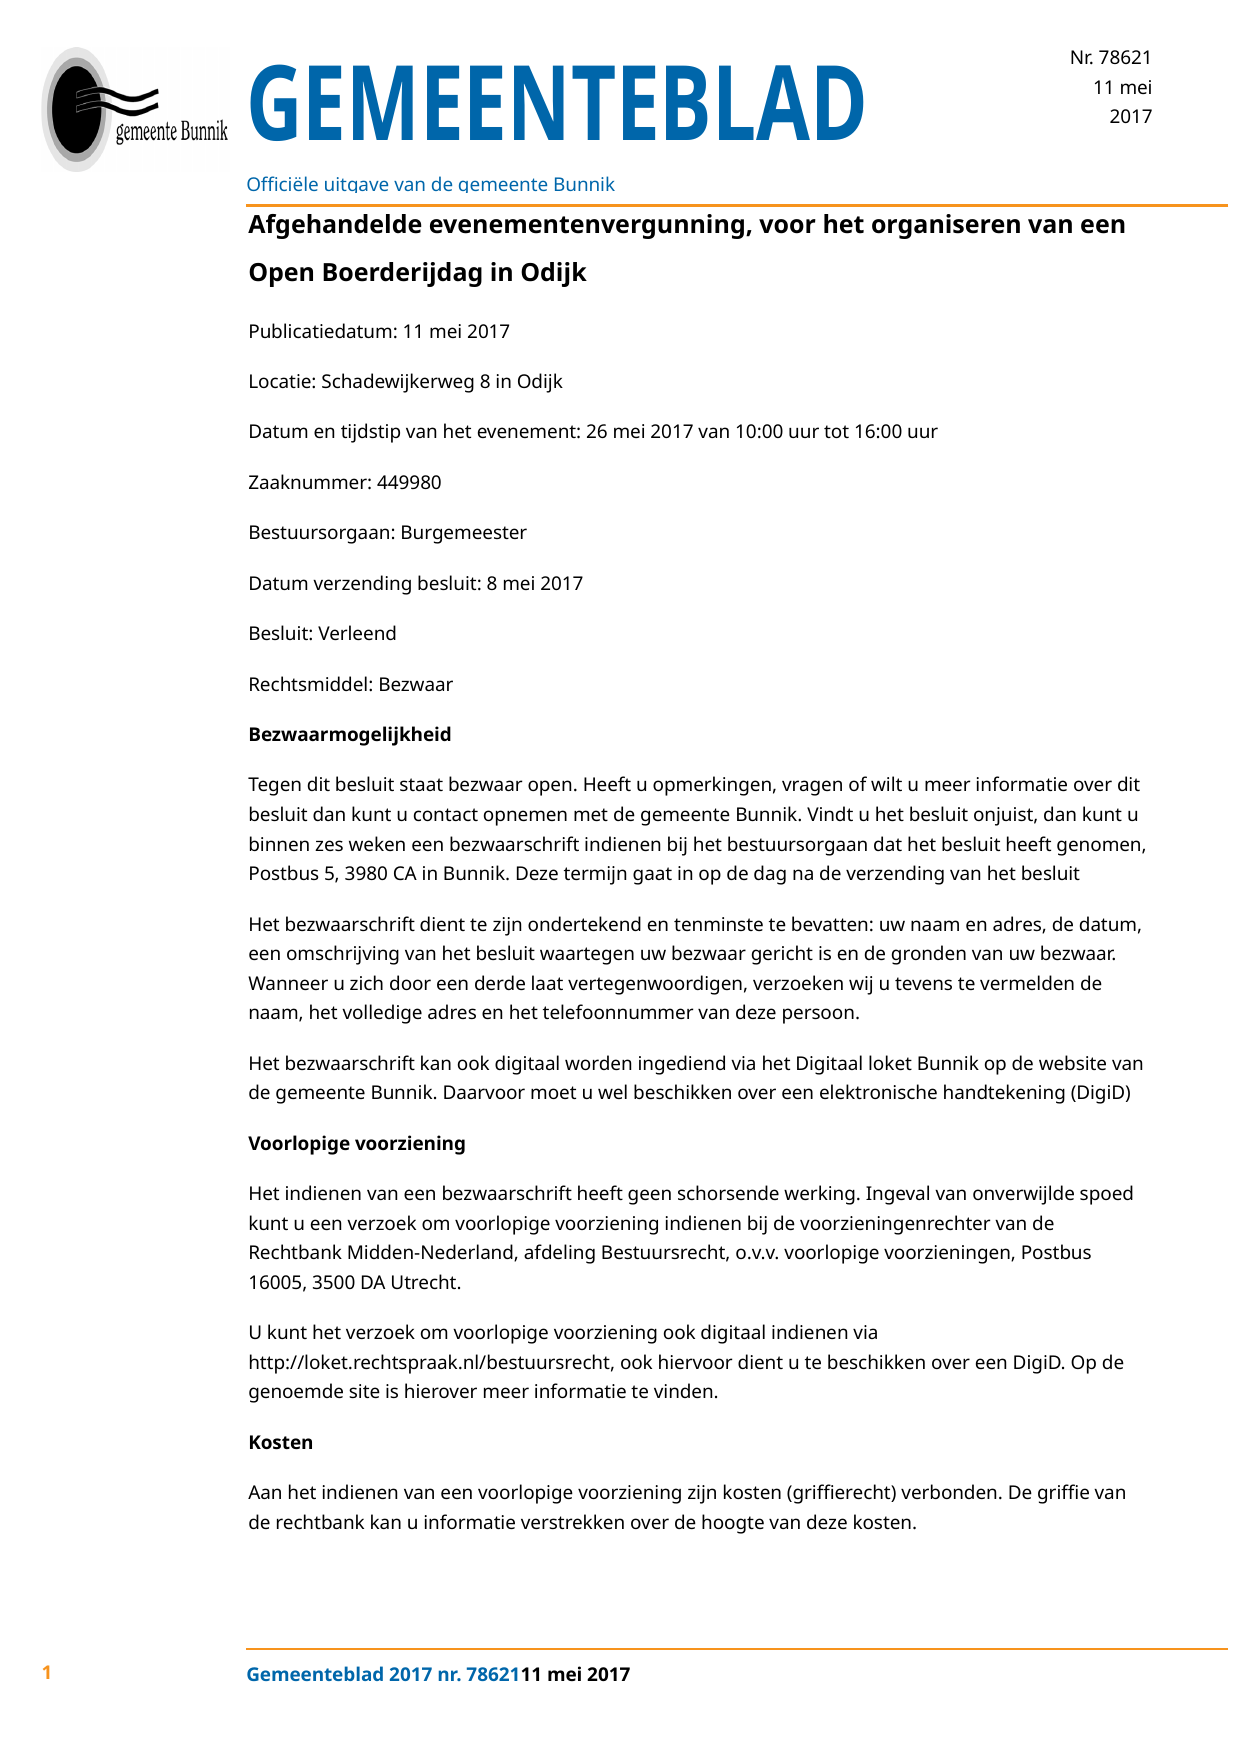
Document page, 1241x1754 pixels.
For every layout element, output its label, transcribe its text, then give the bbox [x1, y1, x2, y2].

text U kunt het verzoek om voorlopige voorziening ook digitaal indienen via http://loket.rechtspraak.nl/bestuursrecht, ook hiervoor dient u te beschikken over een DigiD. Op de genoemde site is hierover meer informatie te vinden. [248, 1319, 1152, 1404]
text Publicatiedatum: 11 mei 2017 [248, 318, 1152, 344]
text Het indienen van een bezwaarschrift heeft geen schorsende werking. Ingeval van onverwijlde spoed kunt u een verzoek om voorlopige voorziening indienen bij de voorzieningenrechter van de Rechtbank Midden-Nederland, afdeling Bestuursrecht, o.v.v. voorlopige voorzieningen, Postbus 16005, 3500 DA Utrecht. [248, 1180, 1152, 1295]
text Zaaknummer: 449980 [248, 469, 1152, 495]
text Datum en tijdstip van het evenement: 26 mei 2017 van 10:00 uur tot 16:00 uur [248, 419, 1152, 444]
picture [41, 47, 231, 172]
text Datum verzending besluit: 8 mei 2017 [248, 570, 1152, 596]
text Kosten [248, 1429, 1152, 1455]
text Bezwaarmogelijkheid [248, 721, 1152, 747]
text Besluit: Verleend [248, 620, 1152, 646]
text Het bezwaarschrift kan ook digitaal worden ingediend via het Digitaal loket Bunnik op de website van de gemeente Bunnik. Daarvoor moet u wel beschikken over een elektronische handtekening (DigiD) [248, 1050, 1152, 1105]
text Rechtsmiddel: Bezwaar [248, 671, 1152, 697]
text Aan het indienen van een voorlopige voorziening zijn kosten (griffierecht) verbonden. De griffie van de rechtbank kan u informatie verstrekken over de hoogte van deze kosten. [248, 1479, 1152, 1535]
text Voorlopige voorziening [248, 1130, 1152, 1156]
text Tegen dit besluit staat bezwaar open. Heeft u opmerkingen, vragen of wilt u meer informatie over dit besluit dan kunt u contact opnemen met de gemeente Bunnik. Vindt u het besluit onjuist, dan kunt u binnen zes weken een bezwaarschrift indienen bij het bestuursorgaan dat het besluit heeft genomen, Postbus 5, 3980 CA in Bunnik. Deze termijn gaat in op de dag na de verzending van het besluit [248, 772, 1152, 886]
text Locatie: Schadewijkerweg 8 in Odijk [248, 368, 1152, 394]
text Bestuursorgaan: Burgemeester [248, 519, 1152, 545]
text Het bezwaarschrift dient te zijn ondertekend en tenminste te bevatten: uw naam en adres, de datum, een omschrijving van het besluit waartegen uw bezwaar gericht is en de gronden van uw bezwaar. Wanneer u zich door een derde laat vertegenwoordigen, verzoeken wij u tevens te vermelden de naam, het volledige adres en het telefoonnummer van deze persoon. [248, 911, 1152, 1025]
text Afgehandelde evenementenvergunning, voor het organiseren van een Open Boerderijdag in Odijk [248, 207, 1152, 288]
